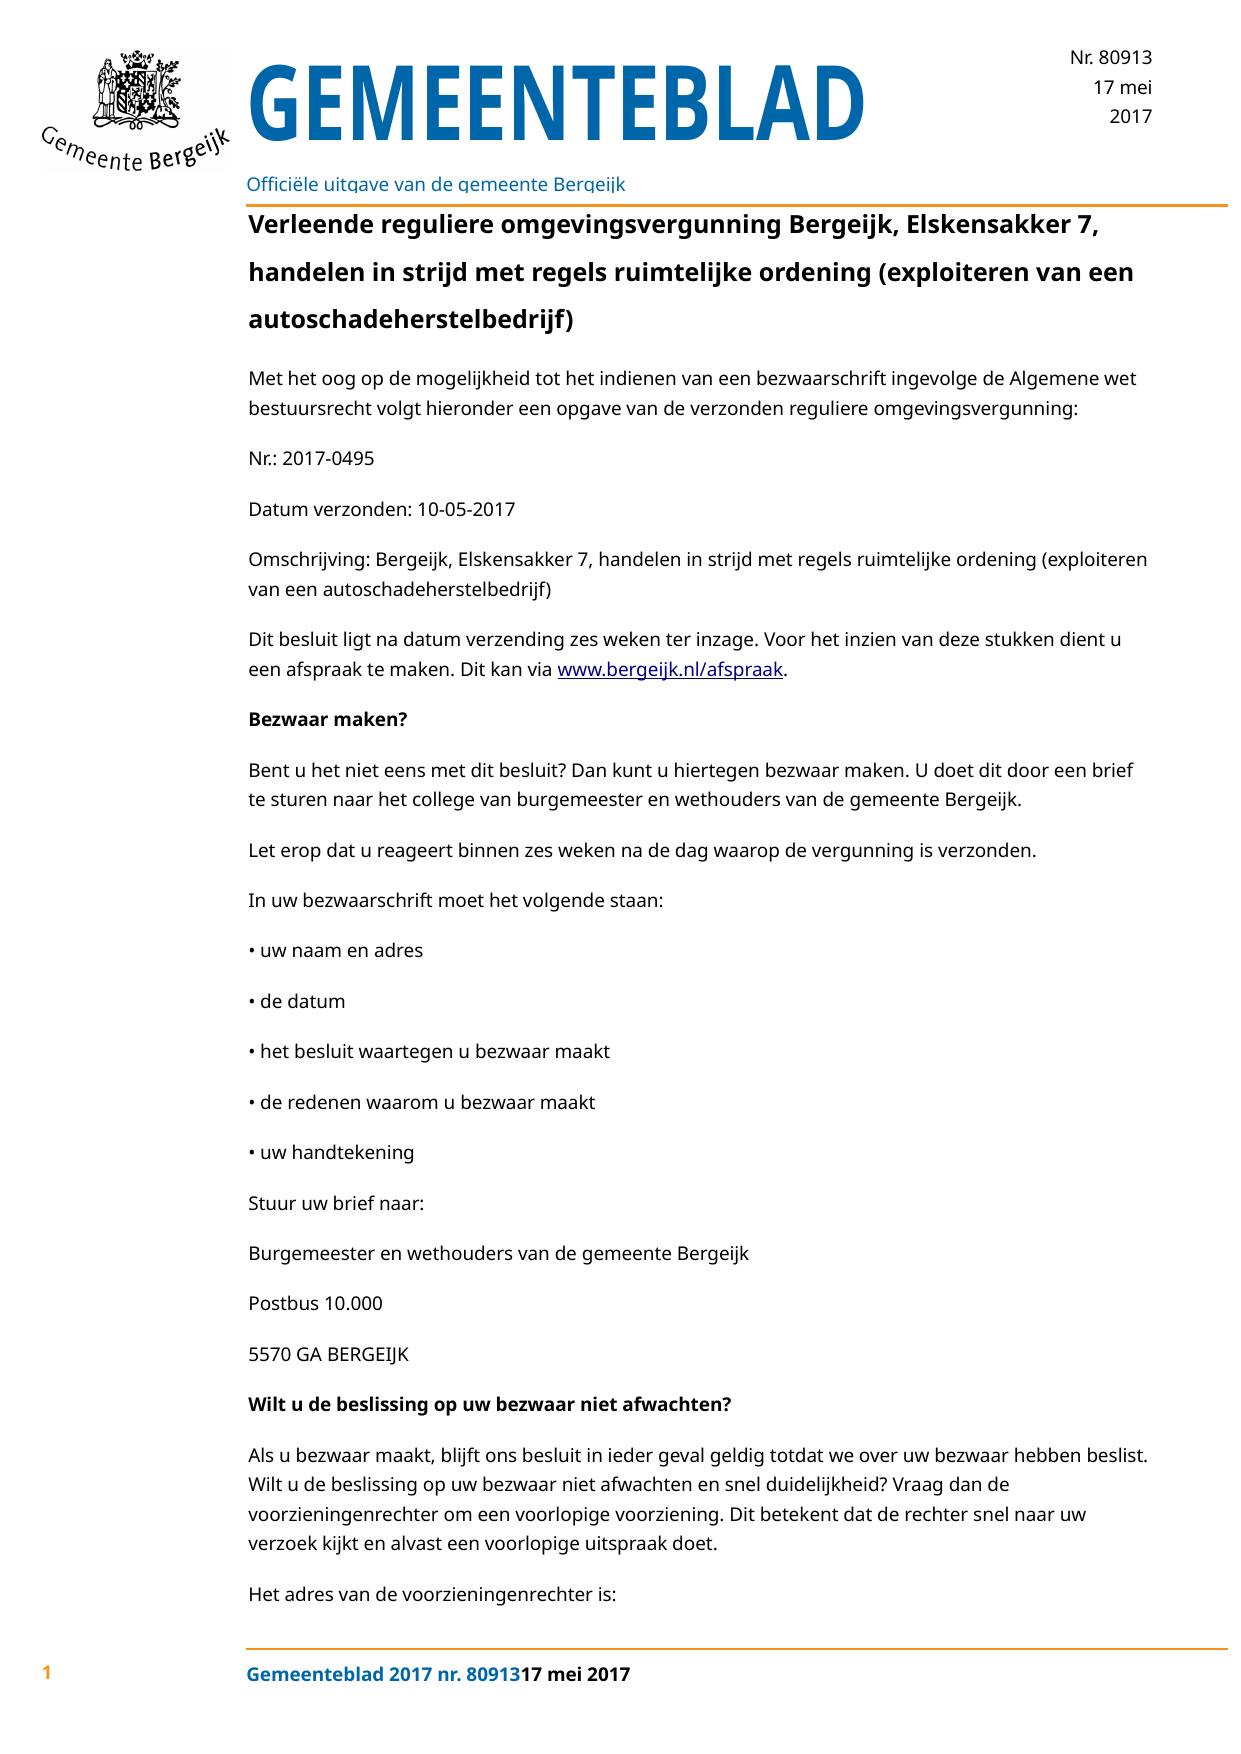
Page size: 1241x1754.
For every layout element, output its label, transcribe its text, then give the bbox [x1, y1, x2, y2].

text Het adres van de voorzieningenrechter is: [248, 1581, 1152, 1607]
picture [41, 47, 231, 172]
text Burgemeester en wethouders van de gemeente Bergeijk [248, 1240, 1152, 1266]
text • de redenen waarom u bezwaar maakt [248, 1089, 1152, 1114]
text Verleende reguliere omgevingsvergunning Bergeijk, Elskensakker 7, handelen in strijd met regels ruimtelijke ordening (exploiteren van een autoschadeherstelbedrijf) [248, 207, 1152, 336]
text • uw handtekening [248, 1139, 1152, 1165]
text Met het oog op de mogelijkheid tot het indienen van een bezwaarschrift ingevolge de Algemene wet bestuursrecht volgt hieronder een opgave van de verzonden reguliere omgevingsvergunning: [248, 366, 1152, 421]
text Let erop dat u reageert binnen zes weken na de dag waarop de vergunning is verzonden. [248, 837, 1152, 862]
text Postbus 10.000 [248, 1291, 1152, 1316]
text Nr.: 2017-0495 [248, 446, 1152, 471]
text Wilt u de beslissing op uw bezwaar niet afwachten? [248, 1391, 1152, 1417]
text • de datum [248, 988, 1152, 1014]
text • uw naam en adres [248, 938, 1152, 963]
text Dit besluit ligt na datum verzending zes weken ter inzage. Voor het inzien van deze stukken dient u een afspraak te maken. Dit kan via www.bergeijk.nl/afspraak. [248, 626, 1152, 682]
text Bezwaar maken? [248, 706, 1152, 732]
text Als u bezwaar maakt, blijft ons besluit in ieder geval geldig totdat we over uw bezwaar hebben beslist. Wilt u de beslissing op uw bezwaar niet afwachten en snel duidelijkheid? Vraag dan de voorzieningenrechter om een voorlopige voorziening. Dit betekent dat de rechter snel naar uw verzoek kijkt en alvast een voorlopige uitspraak doet. [248, 1442, 1152, 1556]
text • het besluit waartegen u bezwaar maakt [248, 1038, 1152, 1064]
text Omschrijving: Bergeijk, Elskensakker 7, handelen in strijd met regels ruimtelijke ordening (exploiteren van een autoschadeherstelbedrijf) [248, 546, 1152, 602]
text Datum verzonden: 10-05-2017 [248, 496, 1152, 522]
text Bent u het niet eens met dit besluit? Dan kunt u hiertegen bezwaar maken. U doet dit door een brief te sturen naar het college van burgemeester en wethouders van de gemeente Bergeijk. [248, 757, 1152, 812]
text Stuur uw brief naar: [248, 1190, 1152, 1215]
text In uw bezwaarschrift moet het volgende staan: [248, 887, 1152, 913]
text 5570 GA BERGEIJK [248, 1341, 1152, 1367]
